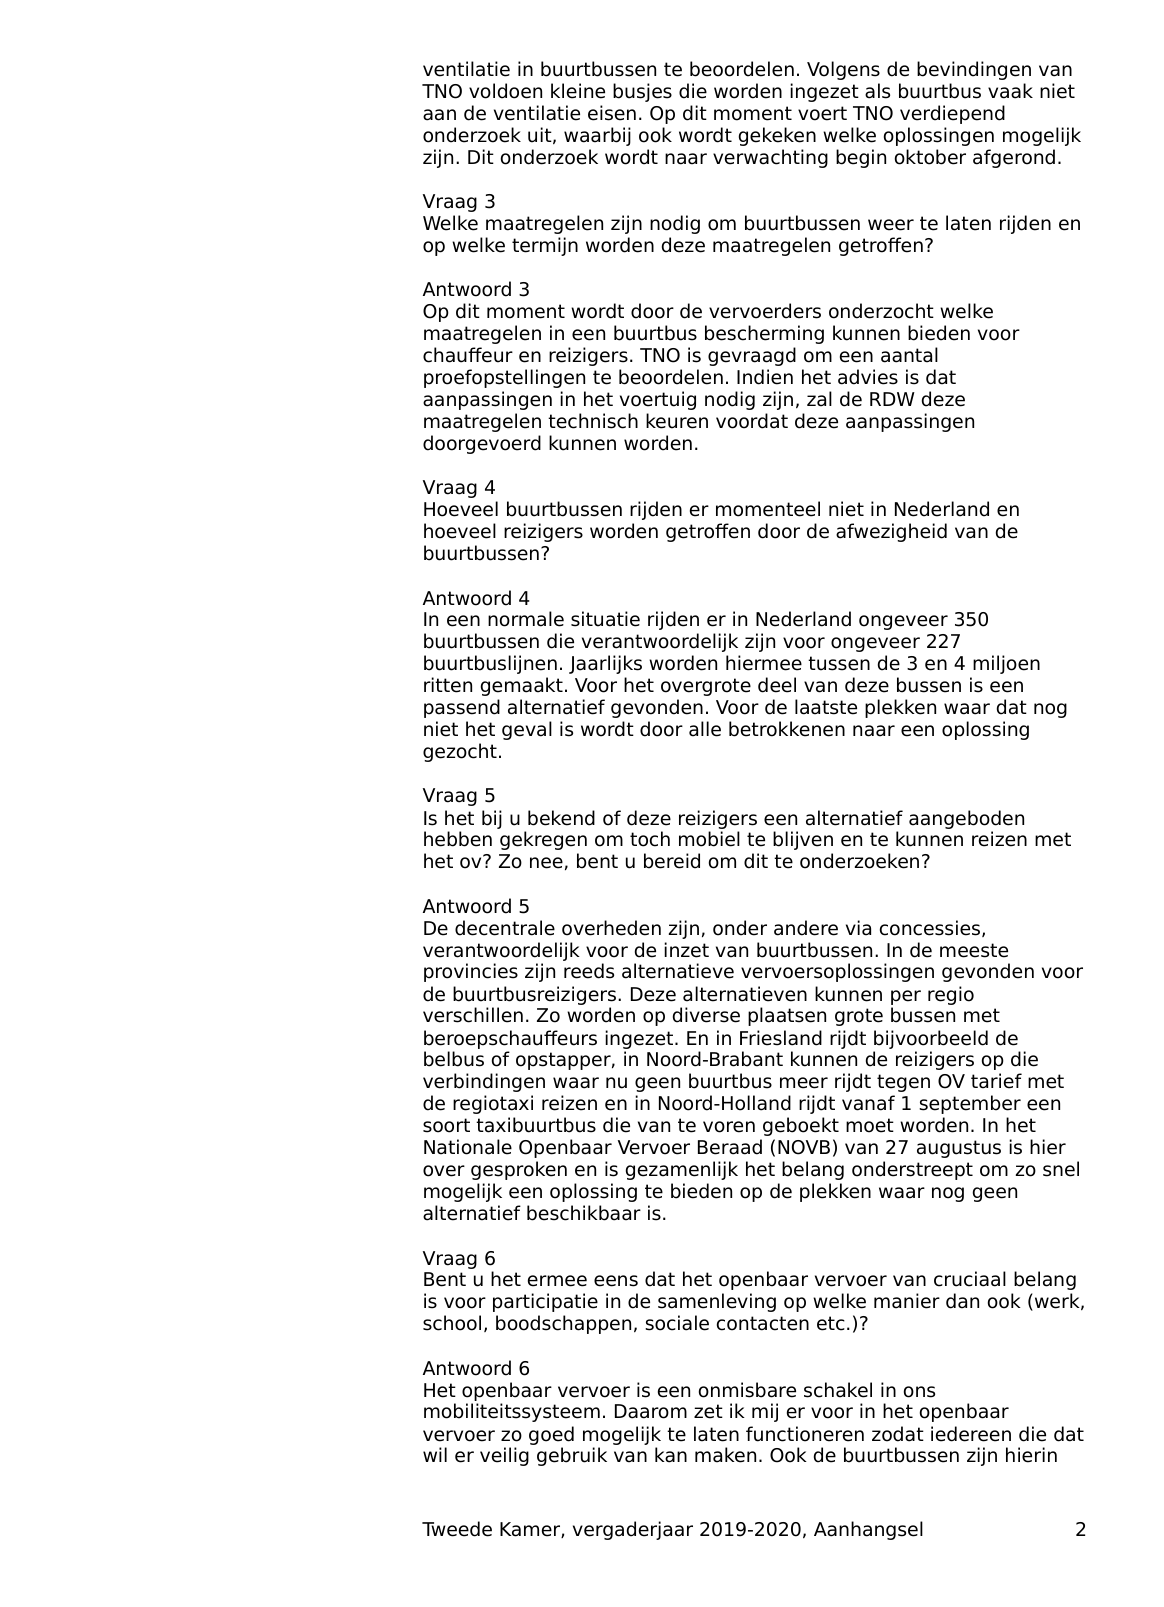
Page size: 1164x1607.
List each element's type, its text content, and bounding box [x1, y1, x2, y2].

text Bent u het ermee eens dat het openbaar vervoer van cruciaal belang is voor participatie in de samenleving op welke manier dan ook (werk, school, boodschappen, sociale contacten etc.)? [422, 1269, 1087, 1335]
text ventilatie in buurtbussen te beoordelen. Volgens de bevindingen van TNO voldoen kleine busjes die worden ingezet als buurtbus vaak niet aan de ventilatie eisen. Op dit moment voert TNO verdiepend onderzoek uit, waarbij ook wordt gekeken welke oplossingen mogelijk zijn. Dit onderzoek wordt naar verwachting begin oktober afgerond. [422, 59, 1087, 169]
text Vraag 3 [422, 191, 1087, 213]
text Antwoord 6 [422, 1357, 1087, 1379]
text Antwoord 5 [422, 896, 1087, 917]
text Is het bij u bekend of deze reizigers een alternatief aangeboden hebben gekregen om toch mobiel te blijven en te kunnen reizen met het ov? Zo nee, bent u bereid om dit te onderzoeken? [422, 807, 1087, 873]
text Hoeveel buurtbussen rijden er momenteel niet in Nederland en hoeveel reizigers worden getroffen door de afwezigheid van de buurtbussen? [422, 499, 1087, 565]
text In een normale situatie rijden er in Nederland ongeveer 350 buurtbussen die verantwoordelijk zijn voor ongeveer 227 buurtbuslijnen. Jaarlijks worden hiermee tussen de 3 en 4 miljoen ritten gemaakt. Voor het overgrote deel van deze bussen is een passend alternatief gevonden. Voor de laatste plekken waar dat nog niet het geval is wordt door alle betrokkenen naar een oplossing gezocht. [422, 609, 1087, 763]
text De decentrale overheden zijn, onder andere via concessies, verantwoordelijk voor de inzet van buurtbussen. In de meeste provincies zijn reeds alternatieve vervoersoplossingen gevonden voor de buurtbusreizigers. Deze alternatieven kunnen per regio verschillen. Zo worden op diverse plaatsen grote bussen met beroepschauffeurs ingezet. En in Friesland rijdt bijvoorbeeld de belbus of opstapper, in Noord-Brabant kunnen de reizigers op die verbindingen waar nu geen buurtbus meer rijdt tegen OV tarief met de regiotaxi reizen en in Noord-Holland rijdt vanaf 1 september een soort taxibuurtbus die van te voren geboekt moet worden. In het Nationale Openbaar Vervoer Beraad (NOVB) van 27 augustus is hier over gesproken en is gezamenlijk het belang onderstreept om zo snel mogelijk een oplossing te bieden op de plekken waar nog geen alternatief beschikbaar is. [422, 917, 1087, 1225]
text Antwoord 4 [422, 587, 1087, 609]
text Vraag 6 [422, 1247, 1087, 1269]
text Welke maatregelen zijn nodig om buurtbussen weer te laten rijden en op welke termijn worden deze maatregelen getroffen? [422, 213, 1087, 257]
text Vraag 5 [422, 785, 1087, 807]
text Vraag 4 [422, 477, 1087, 499]
text Op dit moment wordt door de vervoerders onderzocht welke maatregelen in een buurtbus bescherming kunnen bieden voor chauffeur en reizigers. TNO is gevraagd om een aantal proefopstellingen te beoordelen. Indien het advies is dat aanpassingen in het voertuig nodig zijn, zal de RDW deze maatregelen technisch keuren voordat deze aanpassingen doorgevoerd kunnen worden. [422, 301, 1087, 455]
text Antwoord 3 [422, 279, 1087, 301]
text Het openbaar vervoer is een onmisbare schakel in ons mobiliteitssysteem. Daarom zet ik mij er voor in het openbaar vervoer zo goed mogelijk te laten functioneren zodat iedereen die dat wil er veilig gebruik van kan maken. Ook de buurtbussen zijn hierin [422, 1379, 1087, 1467]
